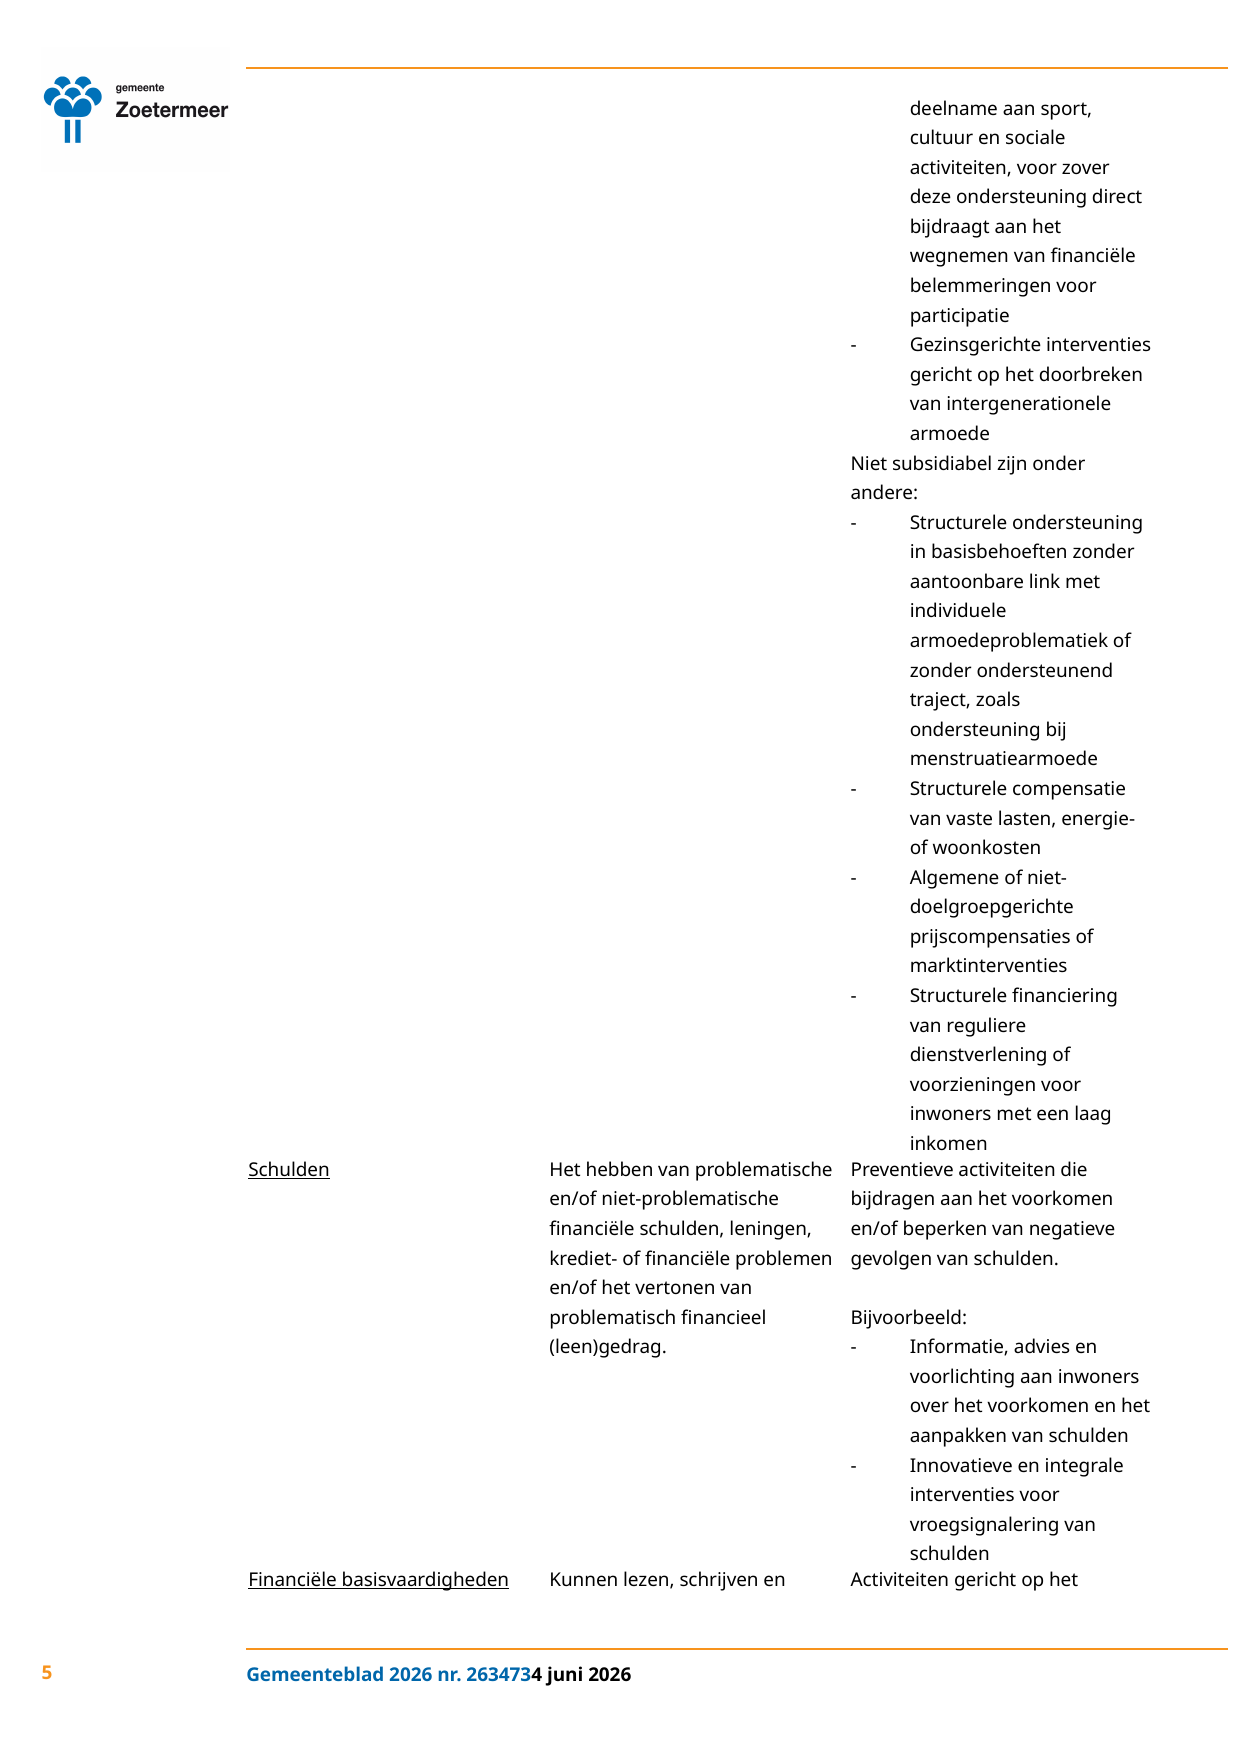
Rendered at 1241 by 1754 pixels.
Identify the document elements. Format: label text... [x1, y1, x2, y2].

table_cell Activiteiten gericht op het [850, 1566, 1152, 1592]
table_cell [248, 95, 549, 1156]
table_cell Preventieve activiteiten die bijdragen aan het voorkomen en/of beperken van negatieve gevolgen van schulden. Bijvoorbeeld: Informatie, advies en voorlichting aan inwoners over het voorkomen en het aanpakken van schulden Innovatieve en integrale interventies voor vroegsignalering van schulden [850, 1156, 1152, 1566]
table_cell Het hebben van problematische en/of niet-problematische financiële schulden, leningen, krediet- of financiële problemen en/of het vertonen van problematisch financieel (leen)gedrag. [549, 1156, 850, 1566]
picture [41, 47, 231, 172]
table_cell [549, 95, 850, 1156]
table_cell Financiële basisvaardigheden [248, 1566, 549, 1592]
table_cell Kunnen lezen, schrijven en [549, 1566, 850, 1592]
table_cell Schulden [248, 1156, 549, 1566]
table_cell deelname aan sport, cultuur en sociale activiteiten, voor zover deze ondersteuning direct bijdraagt aan het wegnemen van financiële belemmeringen voor participatie Gezinsgerichte interventies gericht op het doorbreken van intergenerationele armoede Niet subsidiabel zijn onder andere: Structurele ondersteuning in basisbehoeften zonder aantoonbare link met individuele armoedeproblematiek of zonder ondersteunend traject, zoals ondersteuning bij menstruatiearmoede Structurele compensatie van vaste lasten, energie- of woonkosten Algemene of niet-doelgroepgerichte prijscompensaties of marktinterventies Structurele financiering van reguliere dienstverlening of voorzieningen voor inwoners met een laag inkomen [850, 95, 1152, 1156]
